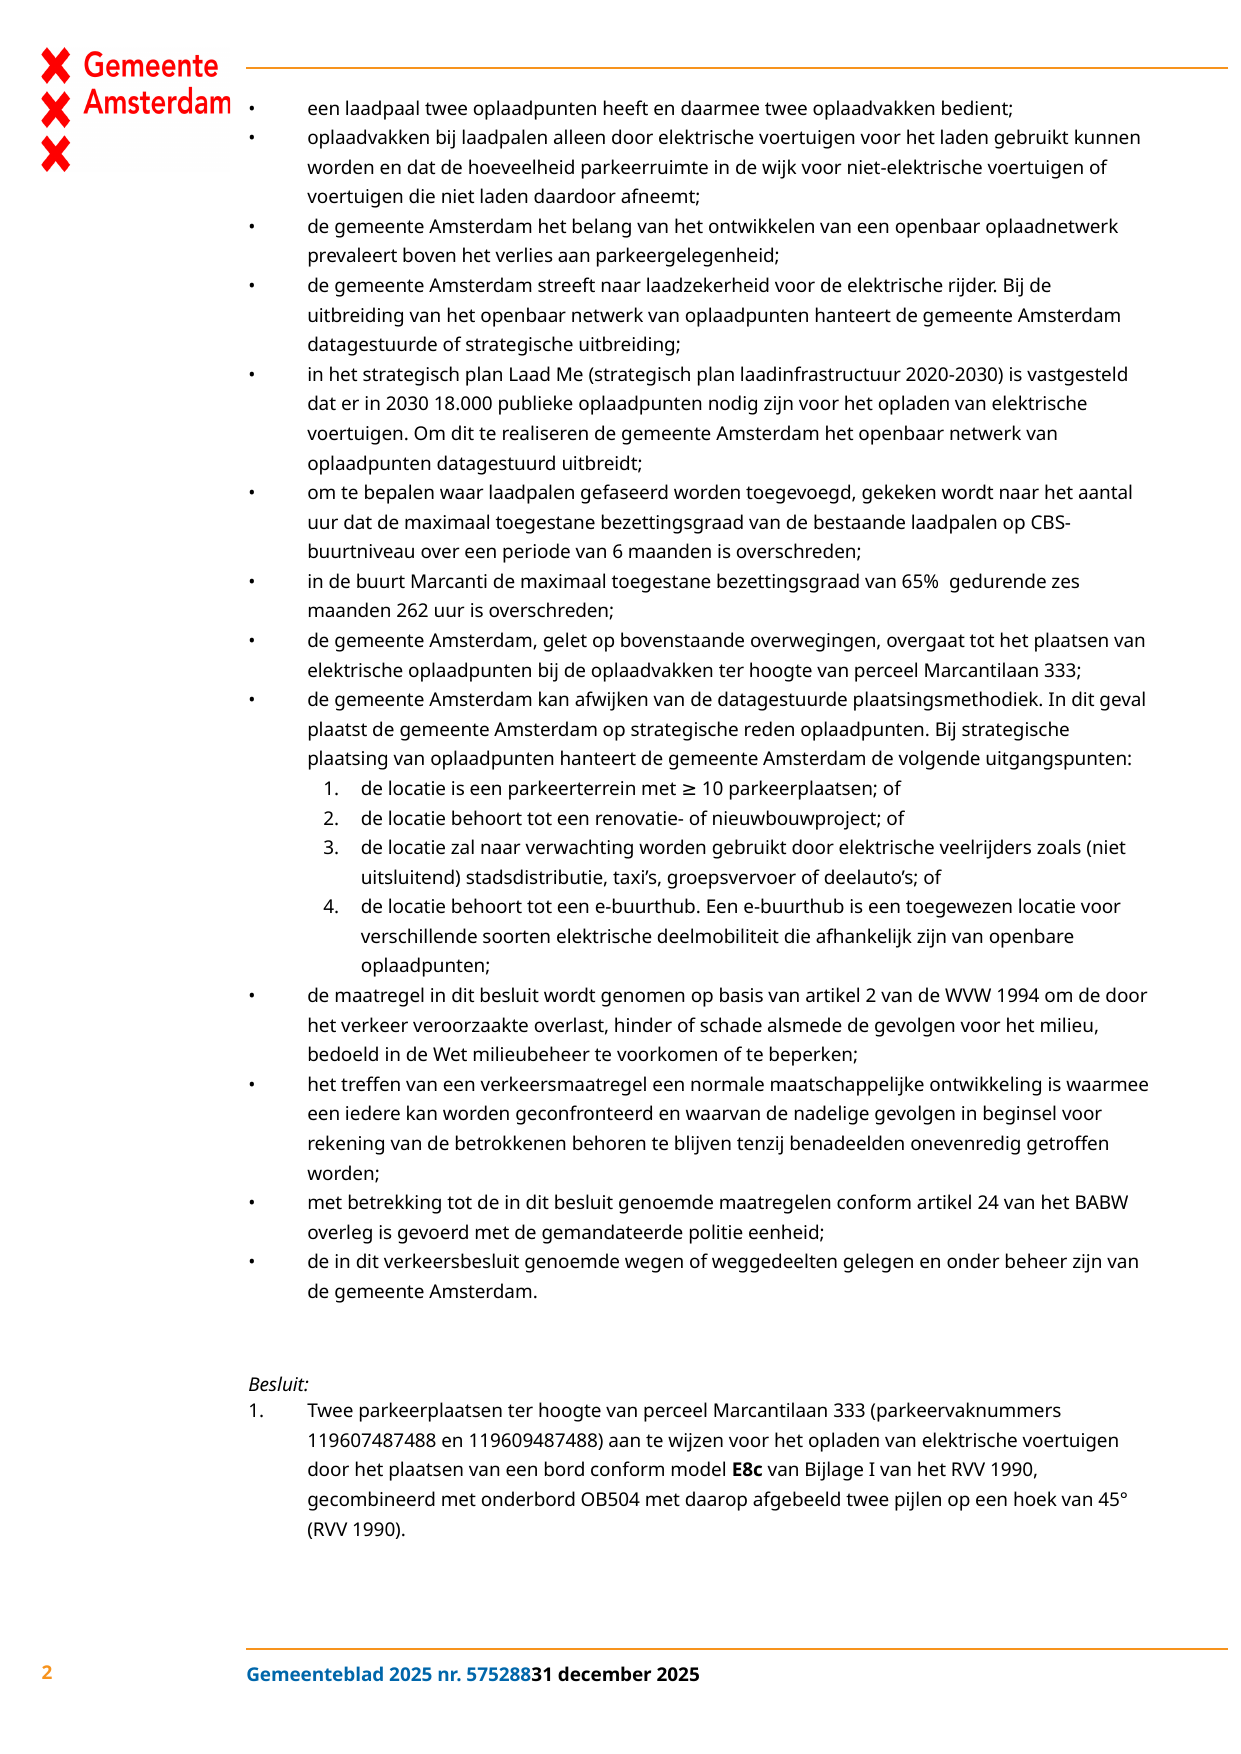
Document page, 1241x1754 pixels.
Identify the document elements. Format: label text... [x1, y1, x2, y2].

list om te bepalen waar laadpalen gefaseerd worden toegevoegd, gekeken wordt naar het aantal uur dat de maximaal toegestane bezettingsgraad van de bestaande laadpalen op CBS-buurtniveau over een periode van 6 maanden is overschreden; [248, 479, 1152, 564]
list de maatregel in dit besluit wordt genomen op basis van artikel 2 van de WVW 1994 om de door het verkeer veroorzaakte overlast, hinder of schade alsmede de gevolgen voor het milieu, bedoeld in de Wet milieubeheer te voorkomen of te beperken; [248, 982, 1152, 1067]
list oplaadvakken bij laadpalen alleen door elektrische voertuigen voor het laden gebruikt kunnen worden en dat de hoeveelheid parkeerruimte in de wijk voor niet-elektrische voertuigen of voertuigen die niet laden daardoor afneemt; [248, 124, 1152, 209]
list Twee parkeerplaatsen ter hoogte van perceel Marcantilaan 333 (parkeervaknummers 119607487488 en 119609487488) aan te wijzen voor het opladen van elektrische voertuigen door het plaatsen van een bord conform model E8c van Bijlage I van het RVV 1990, gecombineerd met onderbord OB504 met daarop afgebeeld twee pijlen op een hoek van 45° (RVV 1990). [248, 1397, 1152, 1541]
list de locatie behoort tot een renovatie- of nieuwbouwproject; of [323, 805, 1152, 831]
list de gemeente Amsterdam, gelet op bovenstaande overwegingen, overgaat tot het plaatsen van elektrische oplaadpunten bij de oplaadvakken ter hoogte van perceel Marcantilaan 333; [248, 627, 1152, 683]
list het treffen van een verkeersmaatregel een normale maatschappelijke ontwikkeling is waarmee een iedere kan worden geconfronteerd en waarvan de nadelige gevolgen in beginsel voor rekening van de betrokkenen behoren te blijven tenzij benadeelden onevenredig getroffen worden; [248, 1071, 1152, 1186]
list de locatie zal naar verwachting worden gebruikt door elektrische veelrijders zoals (niet uitsluitend) stadsdistributie, taxi’s, groepsvervoer of deelauto’s; of [323, 834, 1152, 890]
list in het strategisch plan Laad Me (strategisch plan laadinfrastructuur 2020-2030) is vastgesteld dat er in 2030 18.000 publieke oplaadpunten nodig zijn voor het opladen van elektrische voertuigen. Om dit te realiseren de gemeente Amsterdam het openbaar netwerk van oplaadpunten datagestuurd uitbreidt; [248, 361, 1152, 476]
list de locatie behoort tot een e-buurthub. Een e-buurthub is een toegewezen locatie voor verschillende soorten elektrische deelmobiliteit die afhankelijk zijn van openbare oplaadpunten; [323, 893, 1152, 978]
picture [41, 47, 231, 172]
list de gemeente Amsterdam kan afwijken van de datagestuurde plaatsingsmethodiek. In dit geval plaatst de gemeente Amsterdam op strategische reden oplaadpunten. Bij strategische plaatsing van oplaadpunten hanteert de gemeente Amsterdam de volgende uitgangspunten: [248, 686, 1152, 771]
list een laadpaal twee oplaadpunten heeft en daarmee twee oplaadvakken bedient; [248, 95, 1152, 121]
list de gemeente Amsterdam het belang van het ontwikkelen van een openbaar oplaadnetwerk prevaleert boven het verlies aan parkeergelegenheid; [248, 213, 1152, 268]
list de gemeente Amsterdam streeft naar laadzekerheid voor de elektrische rijder. Bij de uitbreiding van het openbaar netwerk van oplaadpunten hanteert de gemeente Amsterdam datagestuurde of strategische uitbreiding; [248, 272, 1152, 357]
text Besluit: [248, 1372, 1152, 1397]
list met betrekking tot de in dit besluit genoemde maatregelen conform artikel 24 van het BABW overleg is gevoerd met de gemandateerde politie eenheid; [248, 1189, 1152, 1245]
list de in dit verkeersbesluit genoemde wegen of weggedeelten gelegen en onder beheer zijn van de gemeente Amsterdam. [248, 1248, 1152, 1304]
list de locatie is een parkeerterrein met ≥ 10 parkeerplaatsen; of [323, 775, 1152, 801]
list in de buurt Marcanti de maximaal toegestane bezettingsgraad van 65% gedurende zes maanden 262 uur is overschreden; [248, 568, 1152, 623]
